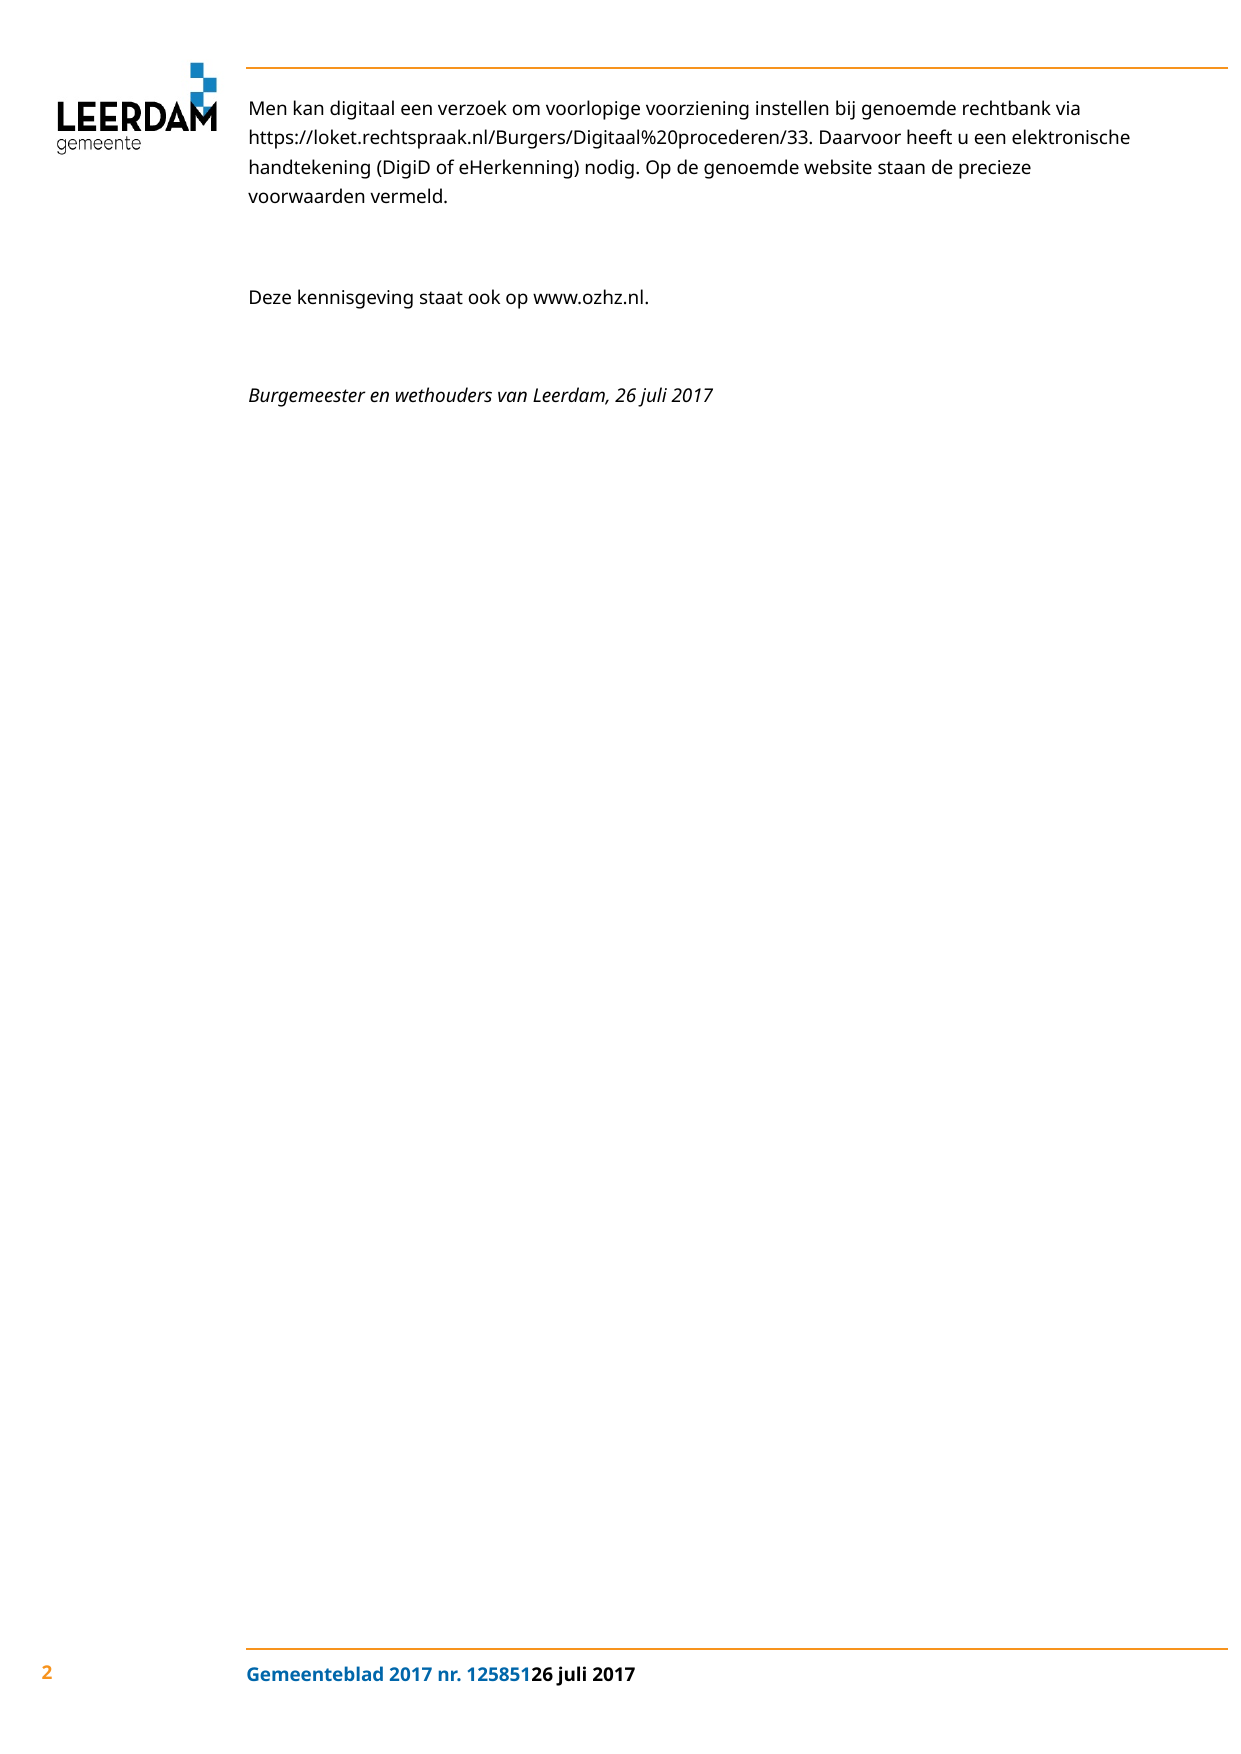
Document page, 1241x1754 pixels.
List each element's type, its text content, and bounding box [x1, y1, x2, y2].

text Deze kennisgeving staat ook op www.ozhz.nl. [248, 284, 1152, 310]
picture [41, 47, 231, 172]
text Burgemeester en wethouders van Leerdam, 26 juli 2017 [248, 383, 1152, 408]
text Men kan digitaal een verzoek om voorlopige voorziening instellen bij genoemde rechtbank via https://loket.rechtspraak.nl/Burgers/Digitaal%20procederen/33. Daarvoor heeft u een elektronische handtekening (DigiD of eHerkenning) nodig. Op de genoemde website staan de precieze voorwaarden vermeld. [248, 95, 1152, 209]
